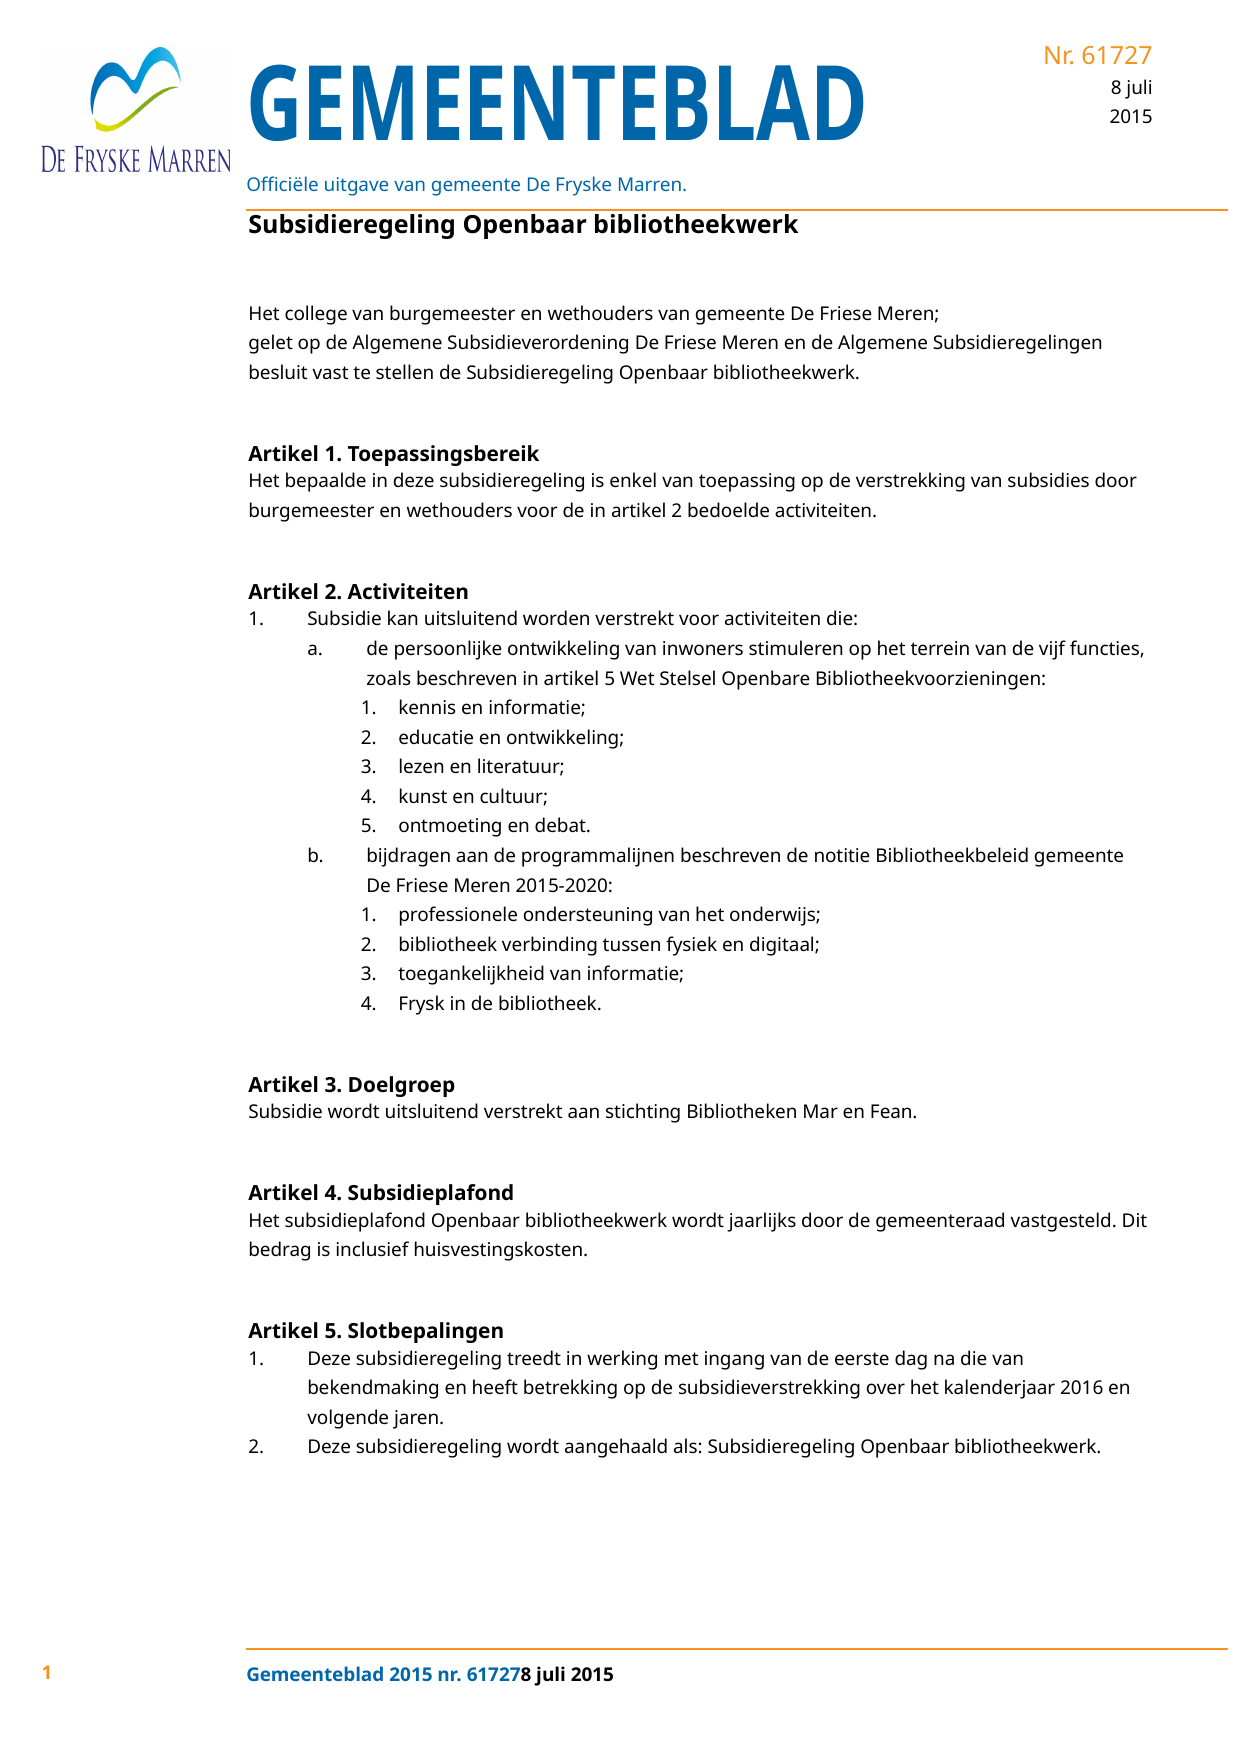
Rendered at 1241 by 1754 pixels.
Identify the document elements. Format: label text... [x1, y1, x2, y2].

list professionele ondersteuning van het onderwijs; [361, 901, 1152, 927]
list Subsidie kan uitsluitend worden verstrekt voor activiteiten die: [248, 606, 1152, 631]
picture [41, 47, 231, 172]
list de persoonlijke ontwikkeling van inwoners stimuleren op het terrein van de vijf functies, zoals beschreven in artikel 5 Wet Stelsel Openbare Bibliotheekvoorzieningen: [307, 635, 1152, 690]
text besluit vast te stellen de Subsidieregeling Openbaar bibliotheekwerk. [248, 359, 1152, 385]
list educatie en ontwikkeling; [361, 724, 1152, 749]
text Het bepaalde in deze subsidieregeling is enkel van toepassing op de verstrekking van subsidies door burgemeester en wethouders voor de in artikel 2 bedoelde activiteiten. [248, 467, 1152, 523]
text gelet op de Algemene Subsidieverordening De Friese Meren en de Algemene Subsidieregelingen [248, 329, 1152, 355]
text Artikel 5. Slotbepalingen [248, 1317, 1152, 1345]
text Het subsidieplafond Openbaar bibliotheekwerk wordt jaarlijks door de gemeenteraad vastgesteld. Dit bedrag is inclusief huisvestingskosten. [248, 1207, 1152, 1262]
list Frysk in de bibliotheek. [361, 990, 1152, 1016]
text Subsidie wordt uitsluitend verstrekt aan stichting Bibliotheken Mar en Fean. [248, 1098, 1152, 1124]
text Artikel 4. Subsidieplafond [248, 1178, 1152, 1207]
list lezen en literatuur; [361, 753, 1152, 779]
list kunst en cultuur; [361, 783, 1152, 809]
text Artikel 3. Doelgroep [248, 1070, 1152, 1098]
list Deze subsidieregeling wordt aangehaald als: Subsidieregeling Openbaar bibliotheekwerk. [248, 1434, 1152, 1459]
list bijdragen aan de programmalijnen beschreven de notitie Bibliotheekbeleid gemeente De Friese Meren 2015-2020: [307, 842, 1152, 897]
text Artikel 2. Activiteiten [248, 577, 1152, 606]
list ontmoeting en debat. [361, 813, 1152, 838]
list Deze subsidieregeling treedt in werking met ingang van de eerste dag na die van bekendmaking en heeft betrekking op de subsidieverstrekking over het kalenderjaar 2016 en volgende jaren. [248, 1345, 1152, 1430]
list toegankelijkheid van informatie; [361, 961, 1152, 986]
list bibliotheek verbinding tussen fysiek en digitaal; [361, 931, 1152, 957]
text Artikel 1. Toepassingsbereik [248, 439, 1152, 467]
text Het college van burgemeester en wethouders van gemeente De Friese Meren; [248, 300, 1152, 326]
text Subsidieregeling Openbaar bibliotheekwerk [248, 211, 1152, 241]
list kennis en informatie; [361, 694, 1152, 720]
